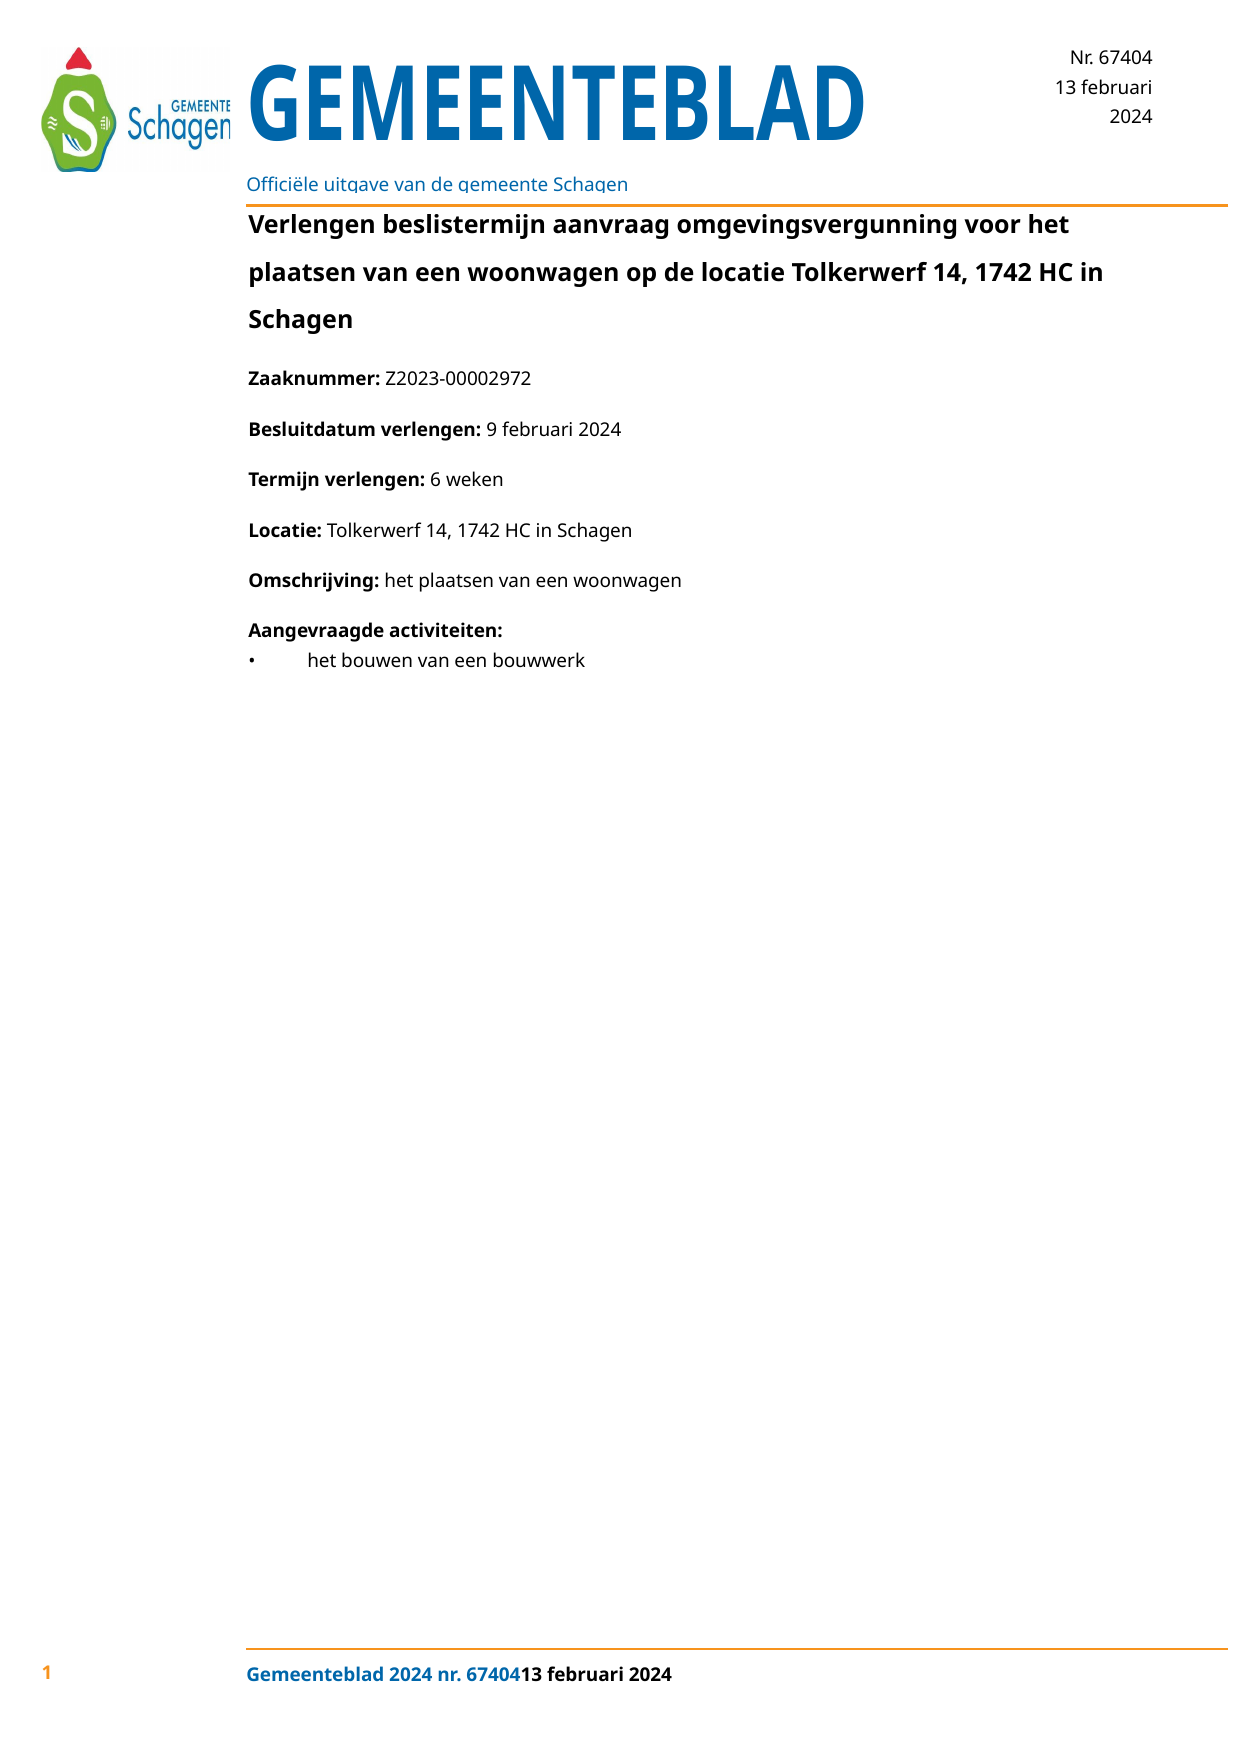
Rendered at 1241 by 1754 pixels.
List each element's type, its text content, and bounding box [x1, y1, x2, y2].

text Verlengen beslistermijn aanvraag omgevingsvergunning voor het plaatsen van een woonwagen op de locatie Tolkerwerf 14, 1742 HC in Schagen [248, 207, 1152, 336]
list het bouwen van een bouwwerk [248, 647, 1152, 673]
picture [41, 47, 231, 172]
text Aangevraagde activiteiten: [248, 618, 1152, 643]
text Zaaknummer: Z2023-00002972 [248, 366, 1152, 391]
text Locatie: Tolkerwerf 14, 1742 HC in Schagen [248, 517, 1152, 542]
text Termijn verlengen: 6 weken [248, 466, 1152, 492]
text Omschrijving: het plaatsen van een woonwagen [248, 567, 1152, 593]
text Besluitdatum verlengen: 9 februari 2024 [248, 416, 1152, 442]
